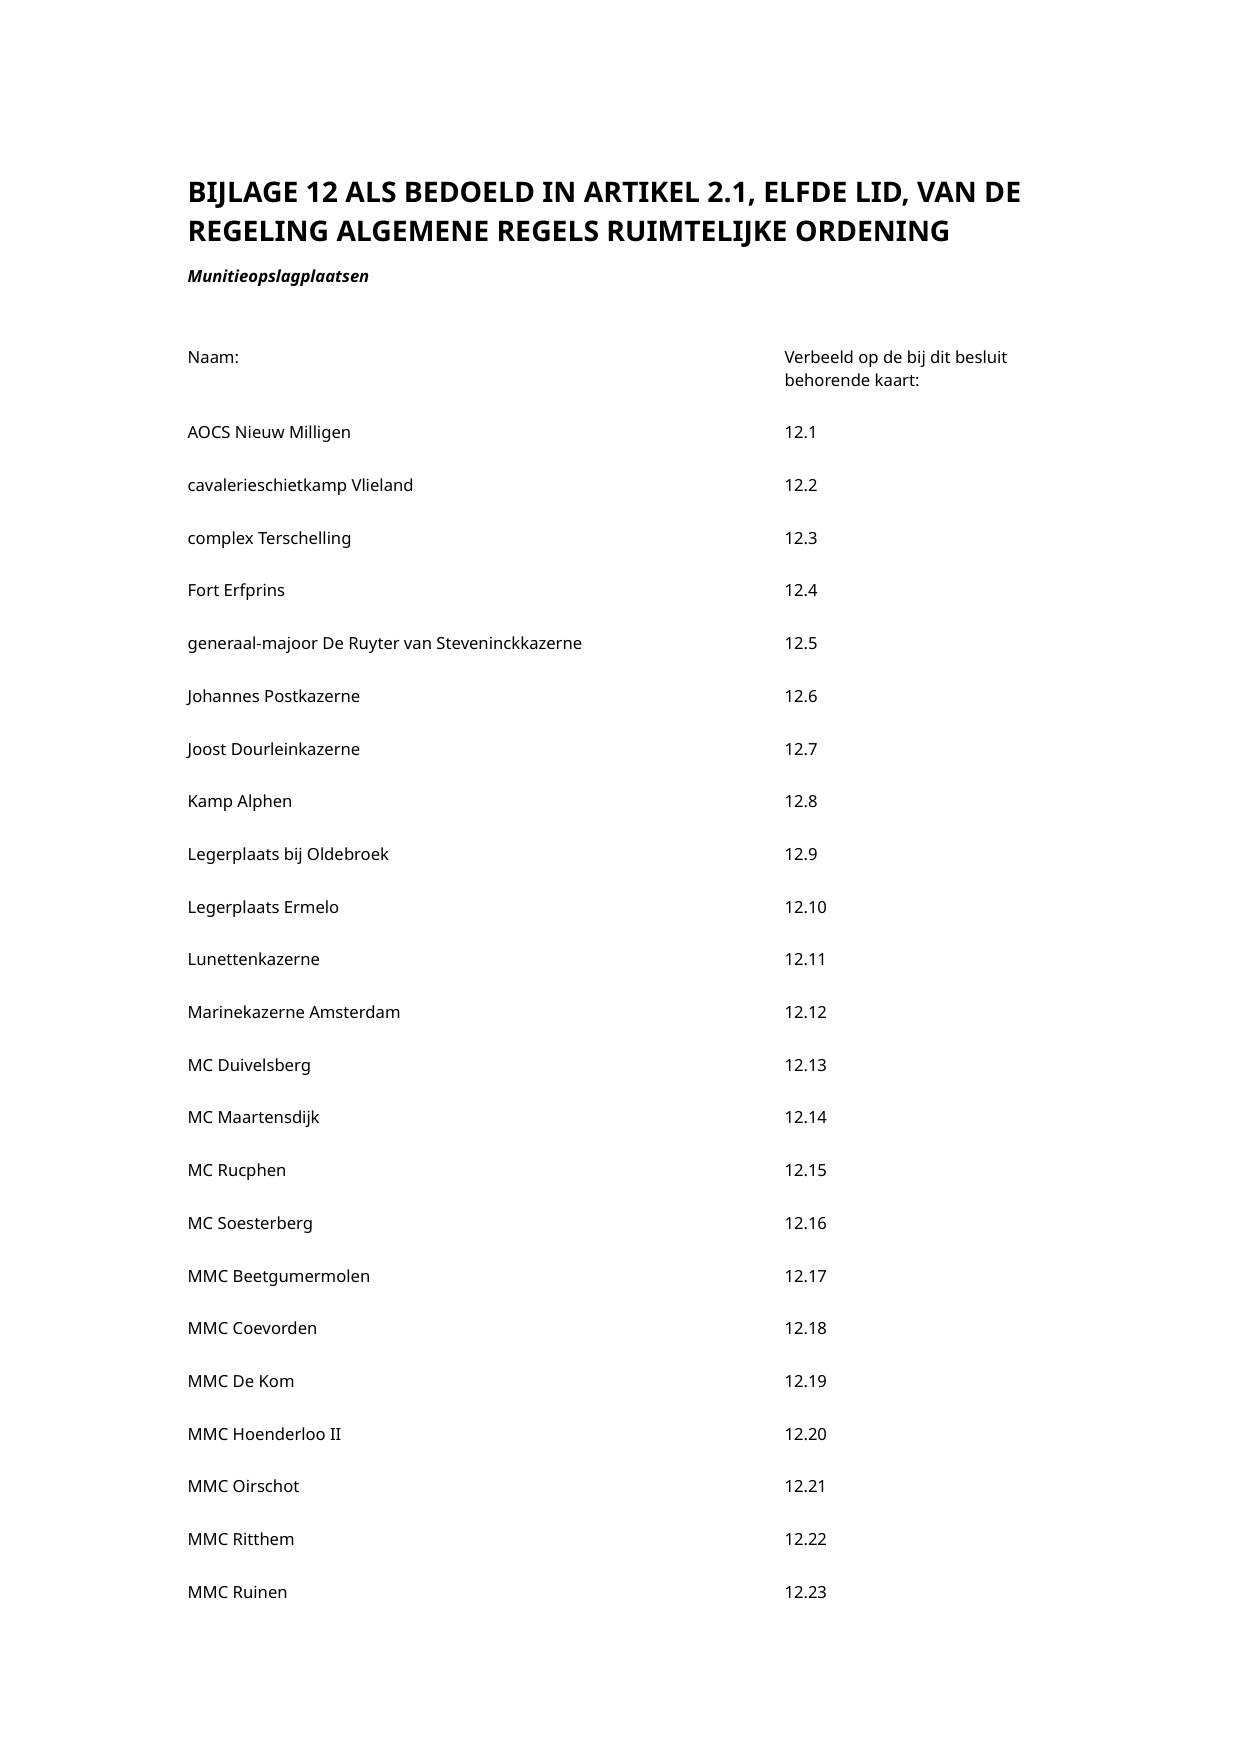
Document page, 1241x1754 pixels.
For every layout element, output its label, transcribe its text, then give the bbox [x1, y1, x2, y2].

table_cell 12.16 [784, 1211, 1053, 1264]
table_cell 12.10 [784, 895, 1053, 948]
table_cell Marinekazerne Amsterdam [188, 1001, 784, 1053]
table_cell MMC Coevorden [188, 1317, 784, 1369]
table_cell 12.18 [784, 1317, 1053, 1369]
table_cell 12.7 [784, 737, 1053, 790]
table_cell 12.8 [784, 790, 1053, 842]
table_cell Legerplaats Ermelo [188, 895, 784, 948]
table_cell 12.14 [784, 1106, 1053, 1159]
table_cell cavalerieschietkamp Vlieland [188, 474, 784, 526]
table_cell 12.1 [784, 421, 1053, 473]
table_cell 12.6 [784, 684, 1053, 737]
table_cell MMC Hoenderloo II [188, 1422, 784, 1475]
table_cell MC Soesterberg [188, 1211, 784, 1264]
table_cell Kamp Alphen [188, 790, 784, 842]
table_header Verbeeld op de bij dit besluit behorende kaart: [784, 345, 1053, 421]
table_cell 12.12 [784, 1001, 1053, 1053]
table_cell MMC Ruinen [188, 1580, 784, 1603]
table_cell complex Terschelling [188, 526, 784, 579]
table_cell 12.17 [784, 1264, 1053, 1317]
table_cell 12.9 [784, 843, 1053, 895]
table_cell MC Duivelsberg [188, 1053, 784, 1106]
table_cell Johannes Postkazerne [188, 684, 784, 737]
table_cell 12.22 [784, 1528, 1053, 1580]
table_cell Fort Erfprins [188, 579, 784, 632]
table_cell MMC De Kom [188, 1370, 784, 1422]
text Munitieopslagplaatsen [187, 265, 1053, 287]
table_cell 12.11 [784, 948, 1053, 1001]
table_cell 12.21 [784, 1475, 1053, 1528]
table_cell 12.19 [784, 1370, 1053, 1422]
table_cell MMC Ritthem [188, 1528, 784, 1580]
table_cell Lunettenkazerne [188, 948, 784, 1001]
subtitle BIJLAGE 12 ALS BEDOELD IN ARTIKEL 2.1, ELFDE LID, VAN DE REGELING ALGEMENE REGELS RUIMTELIJKE ORDENING [187, 172, 1053, 250]
table_cell MMC Beetgumermolen [188, 1264, 784, 1317]
table_cell MMC Oirschot [188, 1475, 784, 1528]
table_cell AOCS Nieuw Milligen [188, 421, 784, 473]
table_cell Legerplaats bij Oldebroek [188, 843, 784, 895]
table_cell 12.5 [784, 632, 1053, 684]
table_cell MC Rucphen [188, 1159, 784, 1211]
table_cell 12.4 [784, 579, 1053, 632]
table_cell 12.23 [784, 1580, 1053, 1603]
table_cell 12.13 [784, 1053, 1053, 1106]
table_cell 12.3 [784, 526, 1053, 579]
table_cell Joost Dourleinkazerne [188, 737, 784, 790]
table_cell 12.15 [784, 1159, 1053, 1211]
table_cell MC Maartensdijk [188, 1106, 784, 1159]
table_cell 12.20 [784, 1422, 1053, 1475]
table_header Naam: [188, 345, 784, 421]
table_cell generaal-majoor De Ruyter van Steveninckkazerne [188, 632, 784, 684]
table_cell 12.2 [784, 474, 1053, 526]
